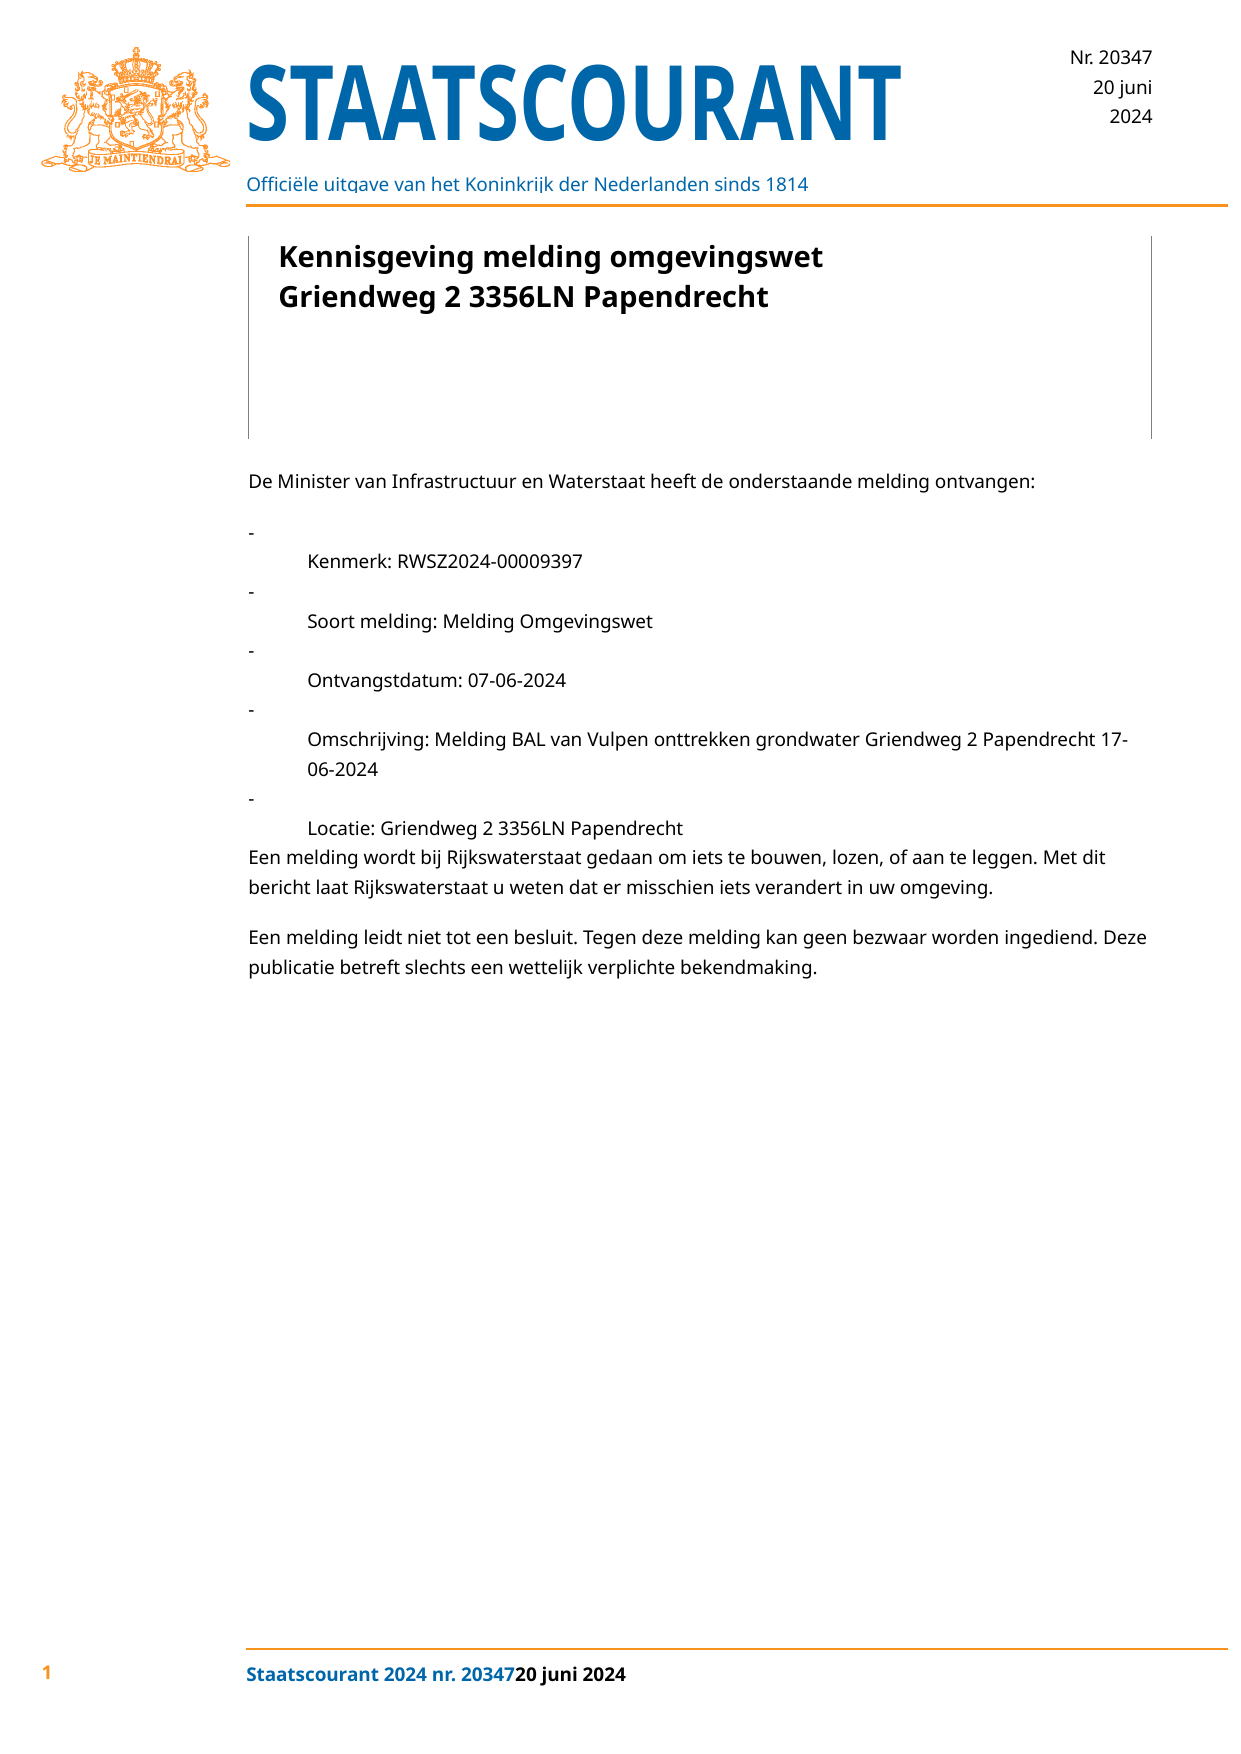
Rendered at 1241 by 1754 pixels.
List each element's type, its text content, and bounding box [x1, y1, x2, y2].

table_header [1090, 236, 1151, 413]
table_header [850, 236, 912, 413]
text Een melding wordt bij Rijkswaterstaat gedaan om iets te bouwen, lozen, of aan te leggen. Met dit bericht laat Rijkswaterstaat u weten dat er misschien iets verandert in uw omgeving. [248, 844, 1152, 900]
picture [912, 236, 1090, 414]
list Omschrijving: Melding BAL van Vulpen onttrekken grondwater Griendweg 2 Papendrecht 17-06-2024 [248, 726, 1152, 781]
list Ontvangstdatum: 07-06-2024 [248, 667, 1152, 693]
table_header Kennisgeving melding omgevingswet Griendweg 2 3356LN Papendrecht [249, 236, 850, 439]
picture [41, 47, 231, 172]
text Een melding leidt niet tot een besluit. Tegen deze melding kan geen bezwaar worden ingediend. Deze publicatie betreft slechts een wettelijk verplichte bekendmaking. [248, 924, 1152, 980]
list Soort melding: Melding Omgevingswet [248, 608, 1152, 633]
table_header [850, 414, 1151, 439]
text De Minister van Infrastructuur en Waterstaat heeft de onderstaande melding ontvangen: [248, 469, 1152, 494]
list Kenmerk: RWSZ2024-00009397 [248, 549, 1152, 574]
list Locatie: Griendweg 2 3356LN Papendrecht [248, 815, 1152, 841]
